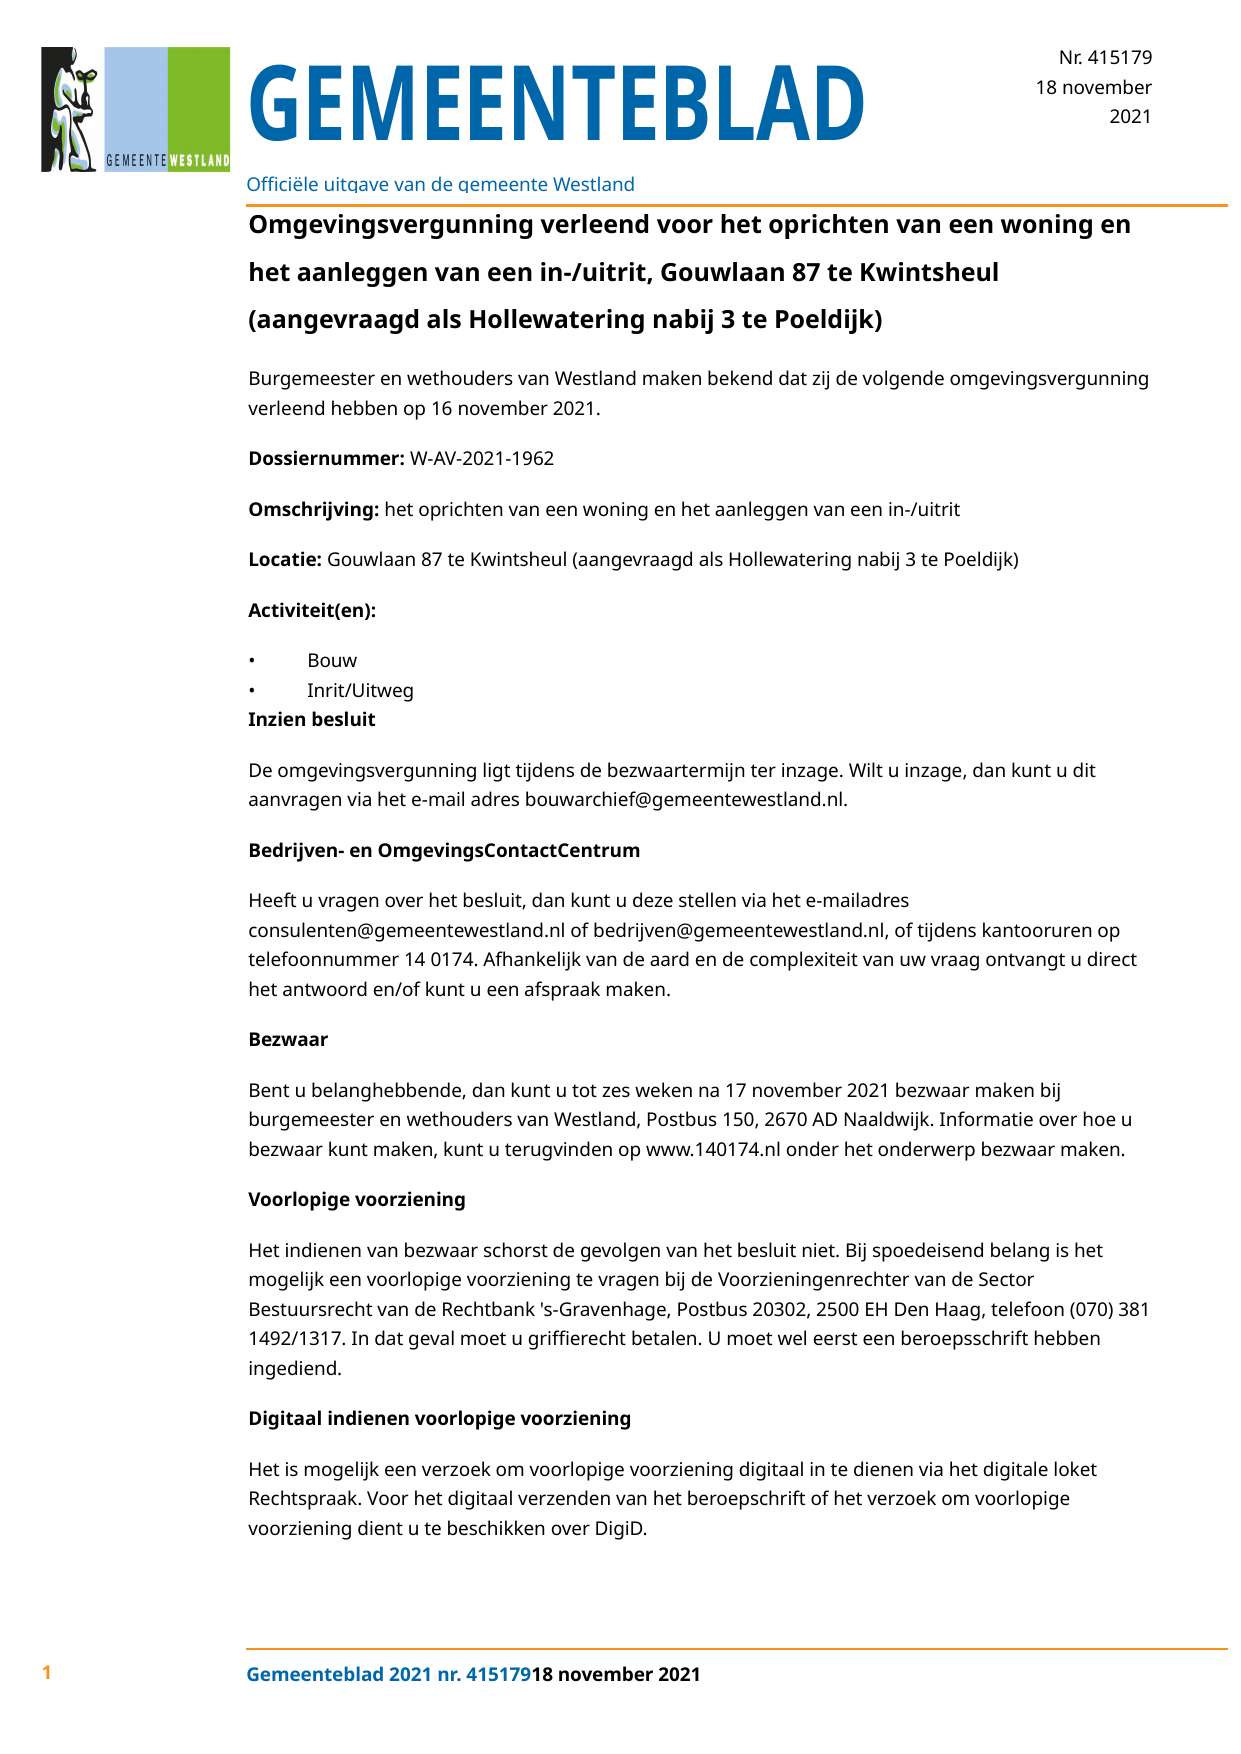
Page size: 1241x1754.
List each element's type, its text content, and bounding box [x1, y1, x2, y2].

text Bezwaar [248, 1026, 1152, 1052]
list Inrit/Uitweg [248, 677, 1152, 702]
text Omschrijving: het oprichten van een woning en het aanleggen van een in-/uitrit [248, 496, 1152, 522]
text Heeft u vragen over het besluit, dan kunt u deze stellen via het e-mailadres consulenten@gemeentewestland.nl of bedrijven@gemeentewestland.nl, of tijdens kantooruren op telefoonnummer 14 0174. Afhankelijk van de aard en de complexiteit van uw vraag ontvangt u direct het antwoord en/of kunt u een afspraak maken. [248, 887, 1152, 1002]
text Voorlopige voorziening [248, 1186, 1152, 1212]
text Burgemeester en wethouders van Westland maken bekend dat zij de volgende omgevingsvergunning verleend hebben op 16 november 2021. [248, 366, 1152, 421]
text Het is mogelijk een verzoek om voorlopige voorziening digitaal in te dienen via het digitale loket Rechtspraak. Voor het digitaal verzenden van het beroepschrift of het verzoek om voorlopige voorziening dient u te beschikken over DigiD. [248, 1456, 1152, 1541]
text Digitaal indienen voorlopige voorziening [248, 1406, 1152, 1431]
text Dossiernummer: W-AV-2021-1962 [248, 446, 1152, 471]
text Bedrijven- en OmgevingsContactCentrum [248, 837, 1152, 862]
text Omgevingsvergunning verleend voor het oprichten van een woning en het aanleggen van een in-/uitrit, Gouwlaan 87 te Kwintsheul (aangevraagd als Hollewatering nabij 3 te Poeldijk) [248, 207, 1152, 336]
text Bent u belanghebbende, dan kunt u tot zes weken na 17 november 2021 bezwaar maken bij burgemeester en wethouders van Westland, Postbus 150, 2670 AD Naaldwijk. Informatie over hoe u bezwaar kunt maken, kunt u terugvinden op www.140174.nl onder het onderwerp bezwaar maken. [248, 1077, 1152, 1162]
text Het indienen van bezwaar schorst de gevolgen van het besluit niet. Bij spoedeisend belang is het mogelijk een voorlopige voorziening te vragen bij de Voorzieningenrechter van de Sector Bestuursrecht van de Rechtbank 's-Gravenhage, Postbus 20302, 2500 EH Den Haag, telefoon (070) 381 1492/1317. In dat geval moet u griffierecht betalen. U moet wel eerst een beroepsschrift hebben ingediend. [248, 1237, 1152, 1381]
text Locatie: Gouwlaan 87 te Kwintsheul (aangevraagd als Hollewatering nabij 3 te Poeldijk) [248, 546, 1152, 572]
picture [41, 47, 231, 172]
text De omgevingsvergunning ligt tijdens de bezwaartermijn ter inzage. Wilt u inzage, dan kunt u dit aanvragen via het e-mail adres bouwarchief@gemeentewestland.nl. [248, 757, 1152, 812]
list Bouw [248, 647, 1152, 673]
text Activiteit(en): [248, 597, 1152, 622]
text Inzien besluit [248, 706, 1152, 732]
